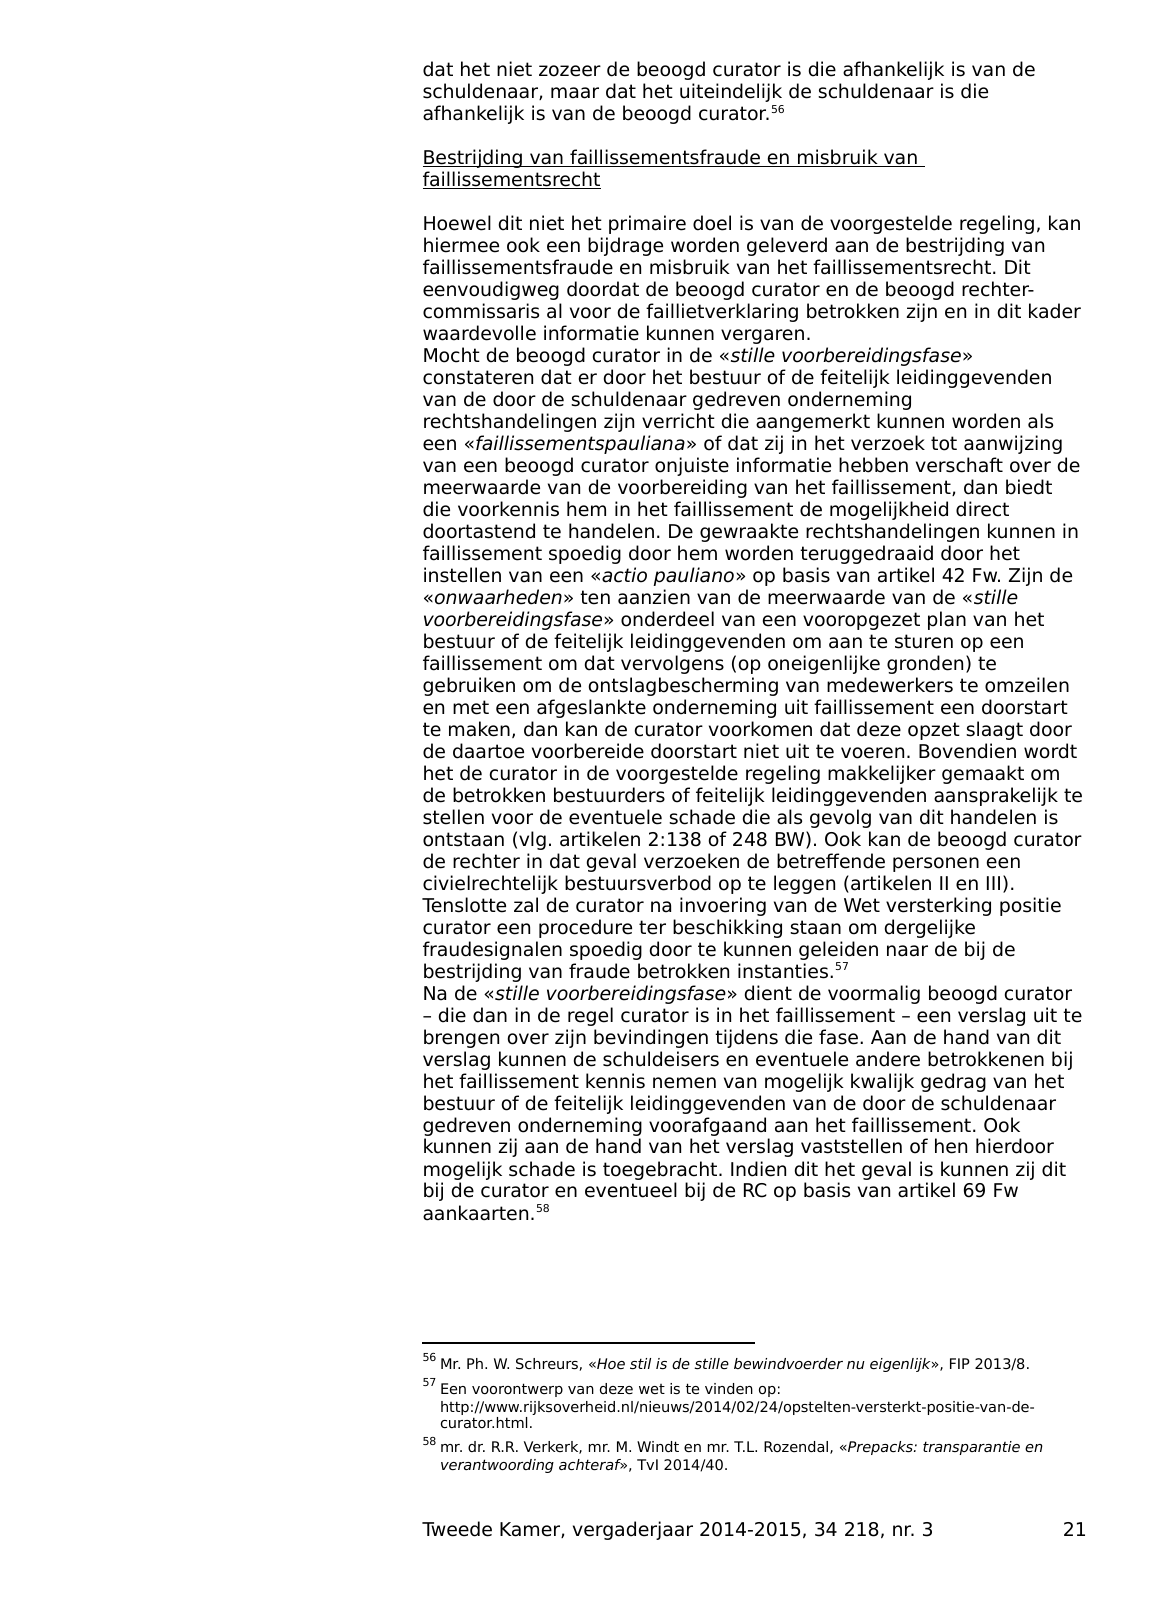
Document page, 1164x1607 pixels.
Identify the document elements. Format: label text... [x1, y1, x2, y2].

text mr. dr. R.R. Verkerk, mr. M. Windt en mr. T.L. Rozendal, «Prepacks: transparantie en verantwoording achteraf», TvI 2014/40. [422, 1435, 1087, 1474]
text Een voorontwerp van deze wet is te vinden op: http://www.rijksoverheid.nl/nieuws/2014/02/24/opstelten-versterkt-positie-van-de-curator.html. [422, 1377, 1087, 1432]
subtitle Bestrijding van faillissementsfraude en misbruik van faillissementsrecht [422, 147, 1087, 191]
text Mocht de beoogd curator in de «stille voorbereidingsfase» constateren dat er door het bestuur of de feitelijk leidinggevenden van de door de schuldenaar gedreven onderneming rechtshandelingen zijn verricht die aangemerkt kunnen worden als een «faillissementspauliana» of dat zij in het verzoek tot aanwijzing van een beoogd curator onjuiste informatie hebben verschaft over de meerwaarde van de voorbereiding van het faillissement, dan biedt die voorkennis hem in het faillissement de mogelijkheid direct doortastend te handelen. De gewraakte rechtshandelingen kunnen in faillissement spoedig door hem worden teruggedraaid door het instellen van een «actio pauliano» op basis van artikel 42 Fw. Zijn de «onwaarheden» ten aanzien van de meerwaarde van de «stille voorbereidingsfase» onderdeel van een vooropgezet plan van het bestuur of de feitelijk leidinggevenden om aan te sturen op een faillissement om dat vervolgens (op oneigenlijke gronden) te gebruiken om de ontslagbescherming van medewerkers te omzeilen en met een afgeslankte onderneming uit faillissement een doorstart te maken, dan kan de curator voorkomen dat deze opzet slaagt door de daartoe voorbereide doorstart niet uit te voeren. Bovendien wordt het de curator in de voorgestelde regeling makkelijker gemaakt om de betrokken bestuurders of feitelijk leidinggevenden aansprakelijk te stellen voor de eventuele schade die als gevolg van dit handelen is ontstaan (vlg. artikelen 2:138 of 248 BW). Ook kan de beoogd curator de rechter in dat geval verzoeken de betreffende personen een civielrechtelijk bestuursverbod op te leggen (artikelen II en III). Tenslotte zal de curator na invoering van de Wet versterking positie curator een procedure ter beschikking staan om dergelijke fraudesignalen spoedig door te kunnen geleiden naar de bij de bestrijding van fraude betrokken instanties. [422, 345, 1087, 983]
text Hoewel dit niet het primaire doel is van de voorgestelde regeling, kan hiermee ook een bijdrage worden geleverd aan de bestrijding van faillissementsfraude en misbruik van het faillissementsrecht. Dit eenvoudigweg doordat de beoogd curator en de beoogd rechter-commissaris al voor de faillietverklaring betrokken zijn en in dit kader waardevolle informatie kunnen vergaren. [422, 213, 1087, 345]
text dat het niet zozeer de beoogd curator is die afhankelijk is van de schuldenaar, maar dat het uiteindelijk de schuldenaar is die afhankelijk is van de beoogd curator. [422, 59, 1087, 125]
text Na de «stille voorbereidingsfase» dient de voormalig beoogd curator – die dan in de regel curator is in het faillissement – een verslag uit te brengen over zijn bevindingen tijdens die fase. Aan de hand van dit verslag kunnen de schuldeisers en eventuele andere betrokkenen bij het faillissement kennis nemen van mogelijk kwalijk gedrag van het bestuur of de feitelijk leidinggevenden van de door de schuldenaar gedreven onderneming voorafgaand aan het faillissement. Ook kunnen zij aan de hand van het verslag vaststellen of hen hierdoor mogelijk schade is toegebracht. Indien dit het geval is kunnen zij dit bij de curator en eventueel bij de RC op basis van artikel 69 Fw aankaarten. [422, 983, 1087, 1224]
text Mr. Ph. W. Schreurs, «Hoe stil is de stille bewindvoerder nu eigenlijk», FIP 2013/8. [422, 1352, 1087, 1374]
